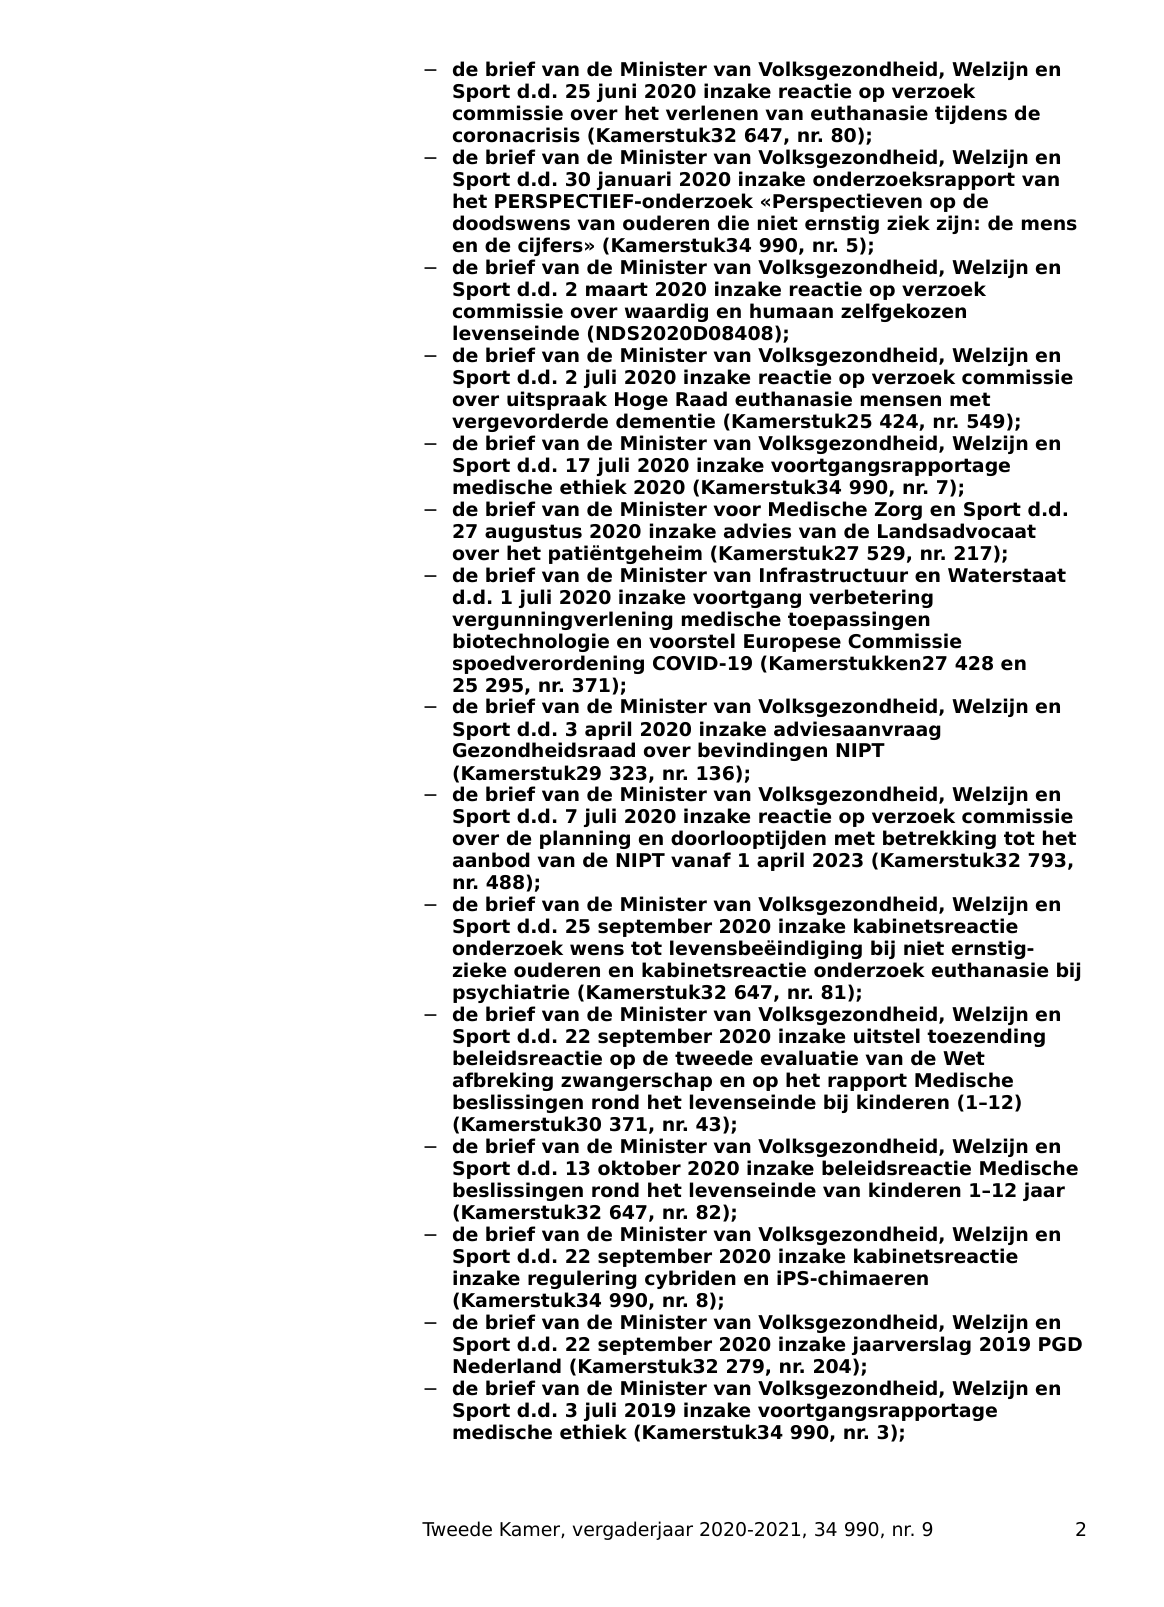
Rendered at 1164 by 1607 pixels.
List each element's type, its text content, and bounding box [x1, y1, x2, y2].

text − de brief van de Minister van Volksgezondheid, Welzijn en Sport d.d. 22 september 2020 inzake uitstel toezending beleidsreactie op de tweede evaluatie van de Wet afbreking zwangerschap en op het rapport Medische beslissingen rond het levenseinde bij kinderen (1–12) (Kamerstuk30 371, nr. 43); [422, 1004, 1087, 1136]
text − de brief van de Minister van Volksgezondheid, Welzijn en Sport d.d. 25 juni 2020 inzake reactie op verzoek commissie over het verlenen van euthanasie tijdens de coronacrisis (Kamerstuk32 647, nr. 80); [422, 59, 1087, 147]
text − de brief van de Minister van Volksgezondheid, Welzijn en Sport d.d. 17 juli 2020 inzake voortgangsrapportage medische ethiek 2020 (Kamerstuk34 990, nr. 7); [422, 433, 1087, 499]
text − de brief van de Minister van Infrastructuur en Waterstaat d.d. 1 juli 2020 inzake voortgang verbetering vergunningverlening medische toepassingen biotechnologie en voorstel Europese Commissie spoedverordening COVID-19 (Kamerstukken27 428 en 25 295, nr. 371); [422, 564, 1087, 696]
text − de brief van de Minister van Volksgezondheid, Welzijn en Sport d.d. 3 april 2020 inzake adviesaanvraag Gezondheidsraad over bevindingen NIPT (Kamerstuk29 323, nr. 136); [422, 696, 1087, 784]
text − de brief van de Minister van Volksgezondheid, Welzijn en Sport d.d. 2 maart 2020 inzake reactie op verzoek commissie over waardig en humaan zelfgekozen levenseinde (NDS2020D08408); [422, 257, 1087, 345]
text − de brief van de Minister van Volksgezondheid, Welzijn en Sport d.d. 22 september 2020 inzake jaarverslag 2019 PGD Nederland (Kamerstuk32 279, nr. 204); [422, 1312, 1087, 1378]
text − de brief van de Minister van Volksgezondheid, Welzijn en Sport d.d. 22 september 2020 inzake kabinetsreactie inzake regulering cybriden en iPS-chimaeren (Kamerstuk34 990, nr. 8); [422, 1224, 1087, 1312]
text − de brief van de Minister van Volksgezondheid, Welzijn en Sport d.d. 7 juli 2020 inzake reactie op verzoek commissie over de planning en doorlooptijden met betrekking tot het aanbod van de NIPT vanaf 1 april 2023 (Kamerstuk32 793, nr. 488); [422, 784, 1087, 894]
text − de brief van de Minister van Volksgezondheid, Welzijn en Sport d.d. 13 oktober 2020 inzake beleidsreactie Medische beslissingen rond het levenseinde van kinderen 1–12 jaar (Kamerstuk32 647, nr. 82); [422, 1136, 1087, 1224]
text − de brief van de Minister van Volksgezondheid, Welzijn en Sport d.d. 3 juli 2019 inzake voortgangsrapportage medische ethiek (Kamerstuk34 990, nr. 3); [422, 1378, 1087, 1444]
text − de brief van de Minister van Volksgezondheid, Welzijn en Sport d.d. 2 juli 2020 inzake reactie op verzoek commissie over uitspraak Hoge Raad euthanasie mensen met vergevorderde dementie (Kamerstuk25 424, nr. 549); [422, 345, 1087, 433]
text − de brief van de Minister voor Medische Zorg en Sport d.d. 27 augustus 2020 inzake advies van de Landsadvocaat over het patiëntgeheim (Kamerstuk27 529, nr. 217); [422, 499, 1087, 564]
text − de brief van de Minister van Volksgezondheid, Welzijn en Sport d.d. 25 september 2020 inzake kabinetsreactie onderzoek wens tot levensbeëindiging bij niet ernstig-zieke ouderen en kabinetsreactie onderzoek euthanasie bij psychiatrie (Kamerstuk32 647, nr. 81); [422, 894, 1087, 1004]
text − de brief van de Minister van Volksgezondheid, Welzijn en Sport d.d. 30 januari 2020 inzake onderzoeksrapport van het PERSPECTIEF-onderzoek «Perspectieven op de doodswens van ouderen die niet ernstig ziek zijn: de mens en de cijfers» (Kamerstuk34 990, nr. 5); [422, 147, 1087, 257]
